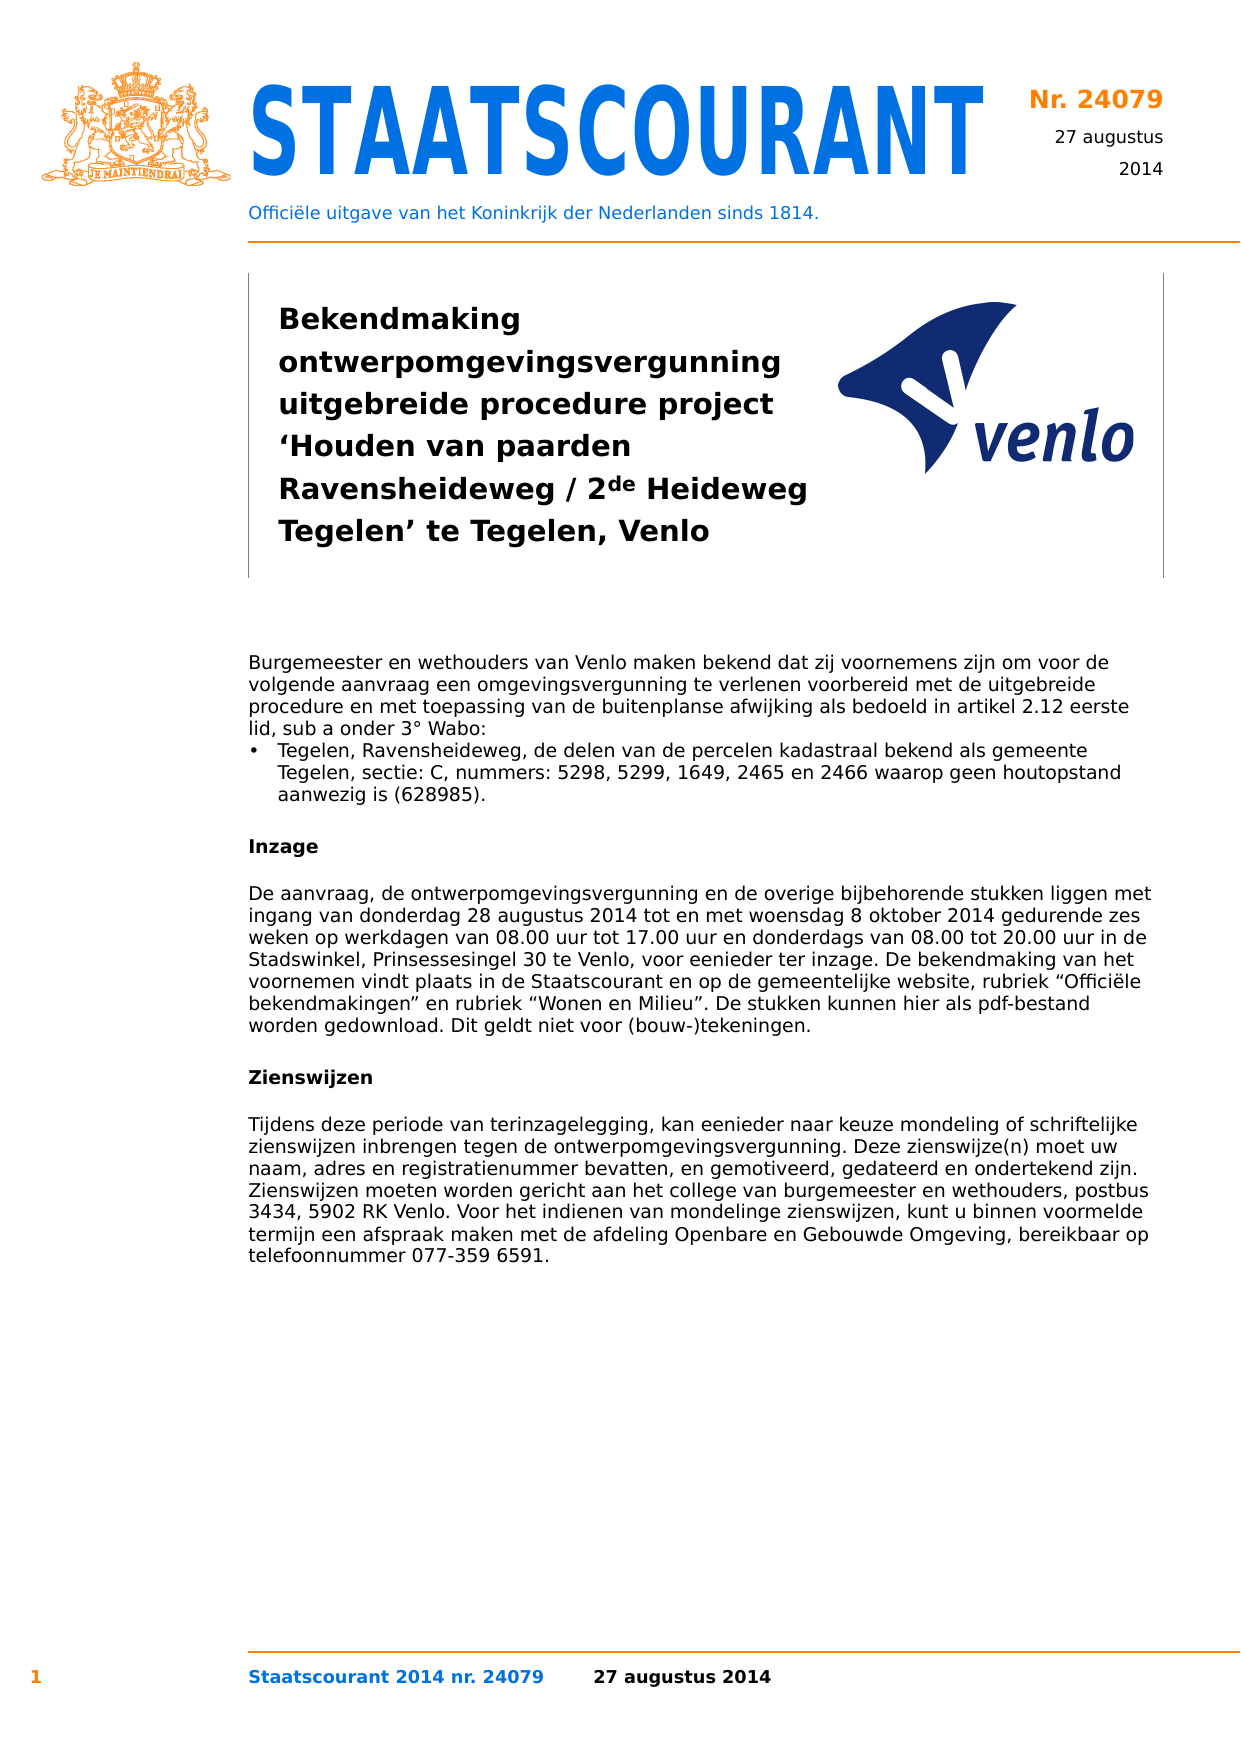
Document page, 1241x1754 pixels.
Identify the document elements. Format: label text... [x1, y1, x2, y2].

table_header Nr. 24079 [998, 62, 1240, 121]
subtitle Zienswijzen [248, 1067, 1163, 1088]
table_cell Officiële uitgave van het Koninkrijk der Nederlanden sinds 1814. [248, 203, 1240, 241]
text De aanvraag, de ontwerpomgevingsvergunning en de overige bijbehorende stukken liggen met ingang van donderdag 28 augustus 2014 tot en met woensdag 8 oktober 2014 gedurende zes weken op werkdagen van 08.00 uur tot 17.00 uur en donderdags van 08.00 tot 20.00 uur in de Stadswinkel, Prinsessesingel 30 te Venlo, voor eenieder ter inzage. De bekendmaking van het voornemen vindt plaats in de Staatscourant en op de gemeentelijke website, rubriek “Officiële bekendmakingen” en rubriek “Wonen en Milieu”. De stukken kunnen hier als pdf-bestand worden gedownload. Dit geldt niet voor (bouw-)tekeningen. [248, 883, 1163, 1037]
table_header STAATSCOURANT [248, 62, 998, 203]
table_header [25, 62, 248, 241]
subtitle Bekendmaking ontwerpomgevingsvergunning uitgebreide procedure project ‘Houden van paarden Ravensheideweg / 2de Heideweg Tegelen’ te Tegelen, Venlo [249, 273, 1163, 578]
table_cell 27 augustus [998, 121, 1240, 153]
picture [41, 62, 231, 186]
text • Tegelen, Ravensheideweg, de delen van de percelen kadastraal bekend als gemeente Tegelen, sectie: C, nummers: 5298, 5299, 1649, 2465 en 2466 waarop geen houtopstand aanwezig is (628985). [248, 740, 1163, 806]
table_cell 2014 [998, 153, 1240, 203]
text Burgemeester en wethouders van Venlo maken bekend dat zij voornemens zijn om voor de volgende aanvraag een omgevingsvergunning te verlenen voorbereid met de uitgebreide procedure en met toepassing van de buitenplanse afwijking als bedoeld in artikel 2.12 eerste lid, sub a onder 3° Wabo: [248, 652, 1163, 740]
text Tijdens deze periode van terinzagelegging, kan eenieder naar keuze mondeling of schriftelijke zienswijzen inbrengen tegen de ontwerpomgevingsvergunning. Deze zienswijze(n) moet uw naam, adres en registratienummer bevatten, en gemotiveerd, gedateerd en ondertekend zijn. Zienswijzen moeten worden gericht aan het college van burgemeester en wethouders, postbus 3434, 5902 RK Venlo. Voor het indienen van mondelinge zienswijzen, kunt u binnen voormelde termijn een afspraak maken met de afdeling Openbare en Gebouwde Omgeving, bereikbaar op telefoonnummer 077-359 6591. [248, 1113, 1163, 1267]
subtitle Inzage [248, 836, 1163, 858]
picture [838, 302, 1134, 474]
